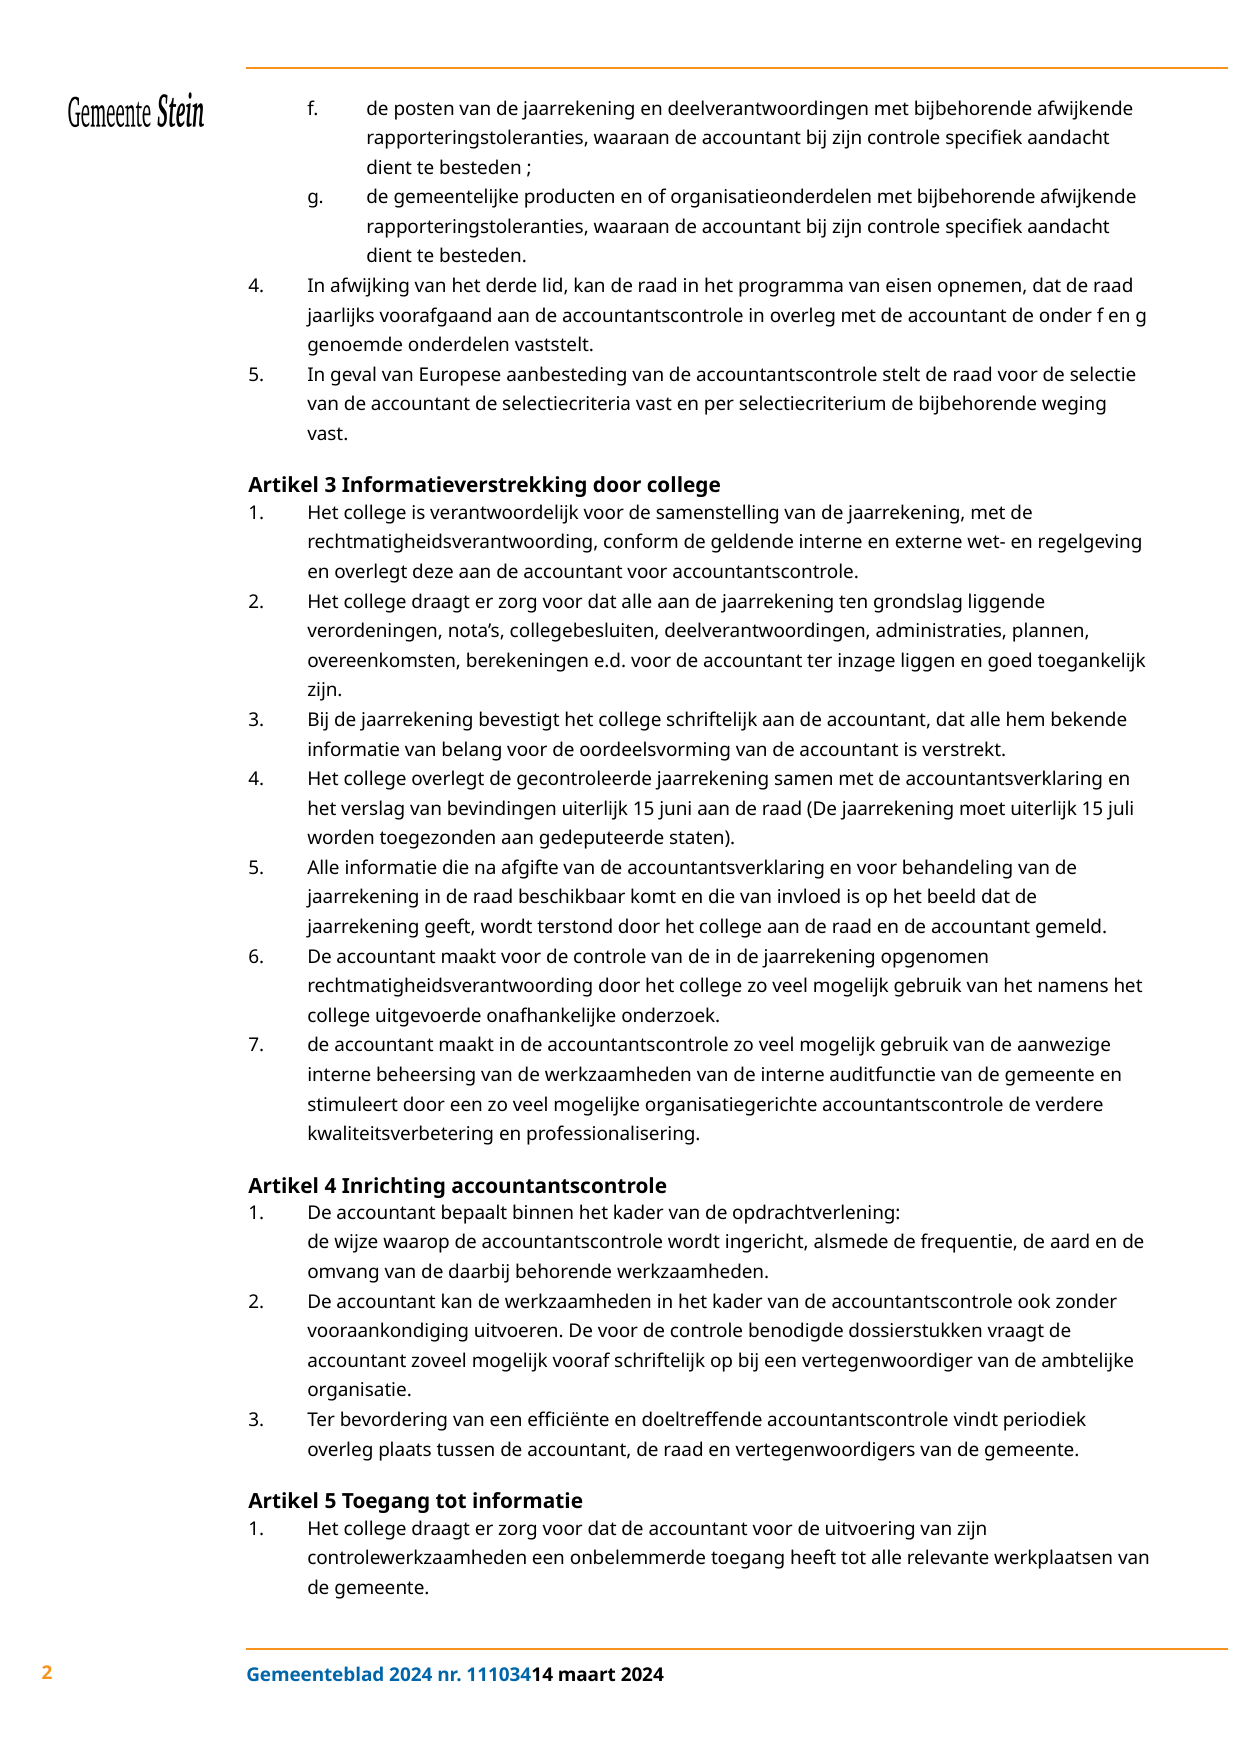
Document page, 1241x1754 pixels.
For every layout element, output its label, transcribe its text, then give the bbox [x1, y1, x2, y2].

text Artikel 3 Informatieverstrekking door college [248, 471, 1152, 499]
list Het college draagt er zorg voor dat de accountant voor de uitvoering van zijn controlewerkzaamheden een onbelemmerde toegang heeft tot alle relevante werkplaatsen van de gemeente. [248, 1515, 1152, 1599]
list Het college overlegt de gecontroleerde jaarrekening samen met de accountantsverklaring en het verslag van bevindingen uiterlijk 15 juni aan de raad (De jaarrekening moet uiterlijk 15 juli worden toegezonden aan gedeputeerde staten). [248, 765, 1152, 850]
list Het college is verantwoordelijk voor de samenstelling van de jaarrekening, met de rechtmatigheidsverantwoording, conform de geldende interne en externe wet- en regelgeving en overlegt deze aan de accountant voor accountantscontrole. [248, 499, 1152, 584]
text Artikel 4 Inrichting accountantscontrole [248, 1171, 1152, 1199]
list Alle informatie die na afgifte van de accountantsverklaring en voor behandeling van de jaarrekening in de raad beschikbaar komt en die van invloed is op het beeld dat de jaarrekening geeft, wordt terstond door het college aan de raad en de accountant gemeld. [248, 854, 1152, 939]
list In geval van Europese aanbesteding van de accountantscontrole stelt de raad voor de selectie van de accountant de selectiecriteria vast en per selectiecriterium de bijbehorende weging vast. [248, 361, 1152, 446]
list De accountant bepaalt binnen het kader van de opdrachtverlening: [248, 1199, 1152, 1225]
list De accountant maakt voor de controle van de in de jaarrekening opgenomen rechtmatigheidsverantwoording door het college zo veel mogelijk gebruik van het namens het college uitgevoerde onafhankelijke onderzoek. [248, 943, 1152, 1028]
list In afwijking van het derde lid, kan de raad in het programma van eisen opnemen, dat de raad jaarlijks voorafgaand aan de accountantscontrole in overleg met de accountant de onder f en g genoemde onderdelen vaststelt. [248, 272, 1152, 357]
list de accountant maakt in de accountantscontrole zo veel mogelijk gebruik van de aanwezige interne beheersing van de werkzaamheden van de interne auditfunctie van de gemeente en stimuleert door een zo veel mogelijke organisatiegerichte accountantscontrole de verdere kwaliteitsverbetering en professionalisering. [248, 1032, 1152, 1146]
text Artikel 5 Toegang tot informatie [248, 1486, 1152, 1515]
list de wijze waarop de accountantscontrole wordt ingericht, alsmede de frequentie, de aard en de omvang van de daarbij behorende werkzaamheden. [248, 1229, 1152, 1284]
list De accountant kan de werkzaamheden in het kader van de accountantscontrole ook zonder vooraankondiging uitvoeren. De voor de controle benodigde dossierstukken vraagt de accountant zoveel mogelijk vooraf schriftelijk op bij een vertegenwoordiger van de ambtelijke organisatie. [248, 1288, 1152, 1402]
list Het college draagt er zorg voor dat alle aan de jaarrekening ten grondslag liggende verordeningen, nota’s, collegebesluiten, deelverantwoordingen, administraties, plannen, overeenkomsten, berekeningen e.d. voor de accountant ter inzage liggen en goed toegankelijk zijn. [248, 588, 1152, 702]
list Bij de jaarrekening bevestigt het college schriftelijk aan de accountant, dat alle hem bekende informatie van belang voor de oordeelsvorming van de accountant is verstrekt. [248, 706, 1152, 761]
picture [41, 47, 231, 172]
list Ter bevordering van een efficiënte en doeltreffende accountantscontrole vindt periodiek overleg plaats tussen de accountant, de raad en vertegenwoordigers van de gemeente. [248, 1406, 1152, 1462]
list de gemeentelijke producten en of organisatieonderdelen met bijbehorende afwijkende rapporteringstoleranties, waaraan de accountant bij zijn controle specifiek aandacht dient te besteden. [307, 183, 1152, 268]
list de posten van de jaarrekening en deelverantwoordingen met bijbehorende afwijkende rapporteringstoleranties, waaraan de accountant bij zijn controle specifiek aandacht dient te besteden ; [307, 95, 1152, 180]
